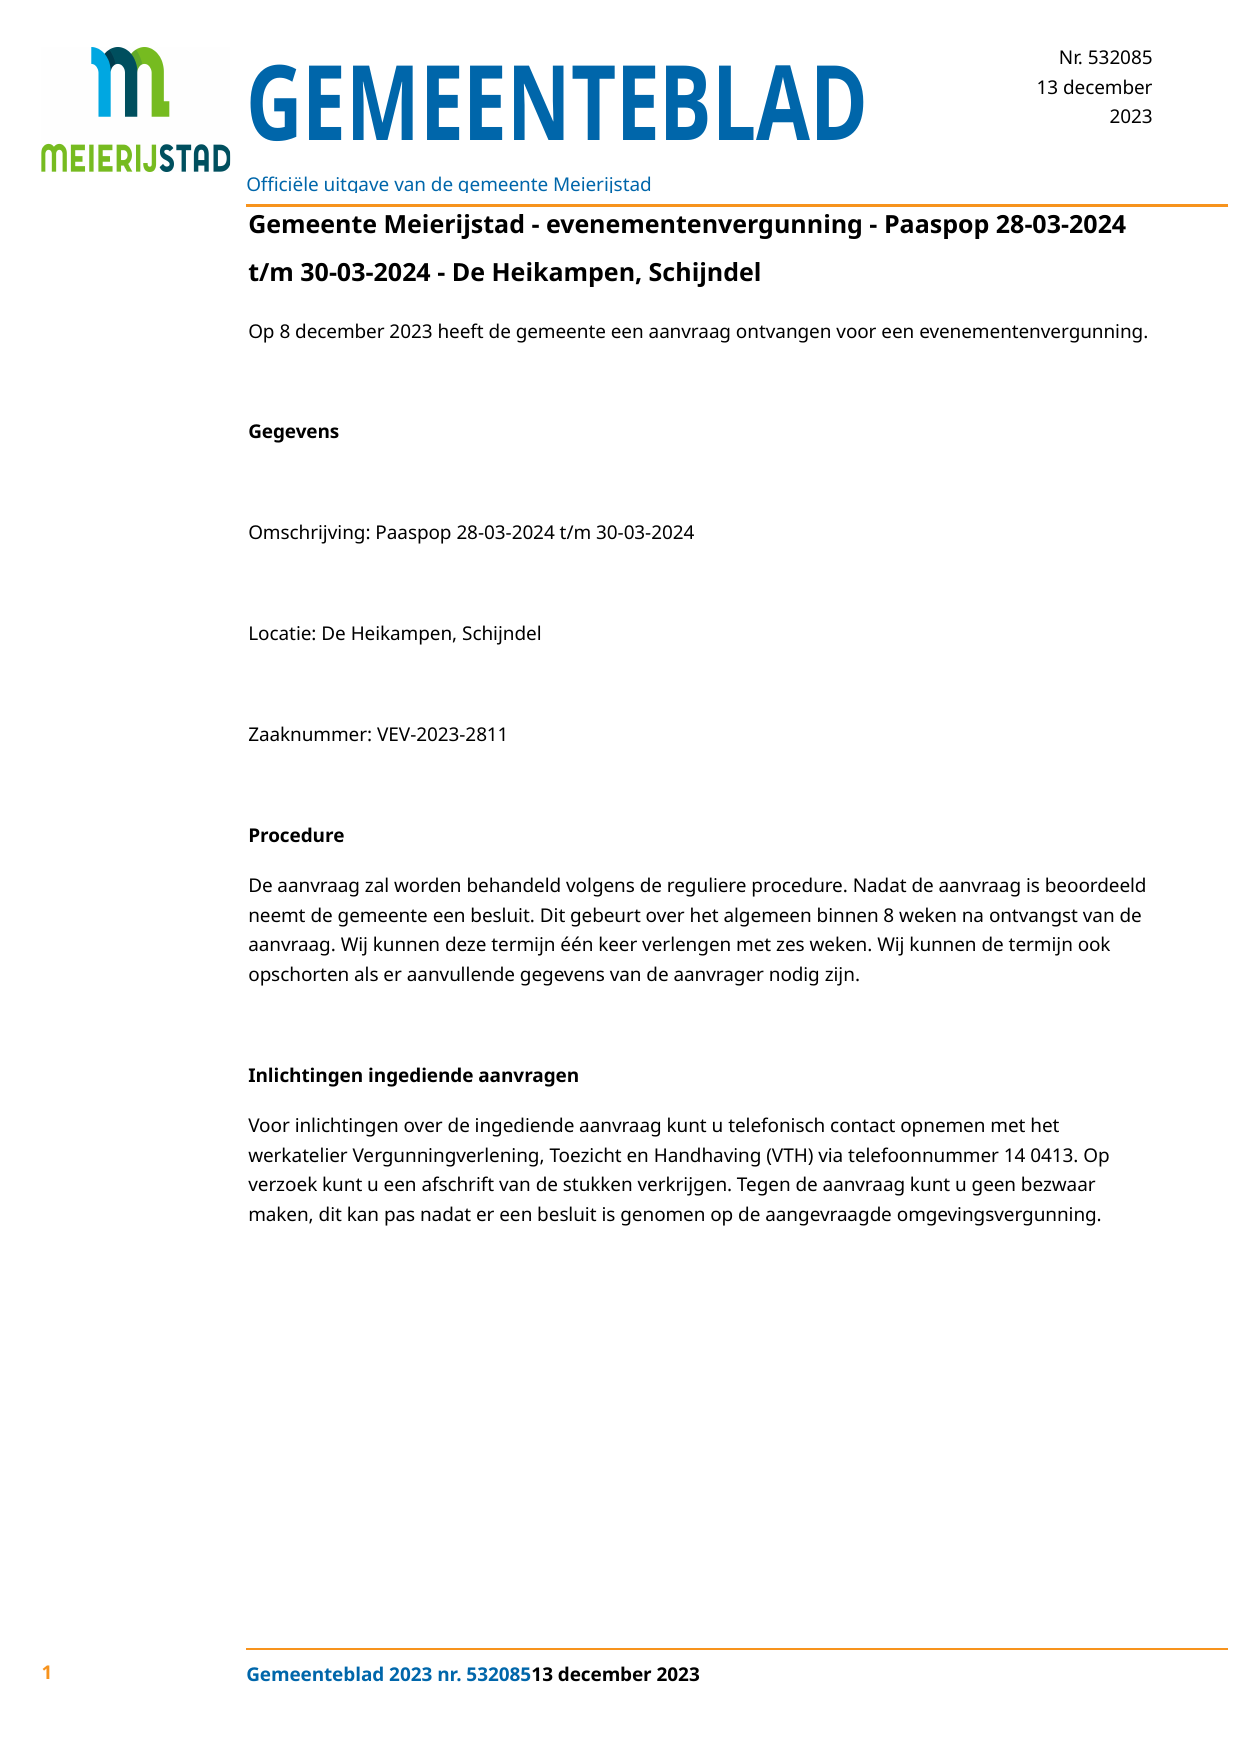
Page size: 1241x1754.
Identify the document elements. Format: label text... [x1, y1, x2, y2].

picture [41, 47, 231, 172]
text Inlichtingen ingediende aanvragen [248, 1062, 1152, 1088]
text Gegevens [248, 419, 1152, 444]
text De aanvraag zal worden behandeld volgens de reguliere procedure. Nadat de aanvraag is beoordeeld neemt de gemeente een besluit. Dit gebeurt over het algemeen binnen 8 weken na ontvangst van de aanvraag. Wij kunnen deze termijn één keer verlengen met zes weken. Wij kunnen de termijn ook opschorten als er aanvullende gegevens van de aanvrager nodig zijn. [248, 872, 1152, 987]
text Zaaknummer: VEV-2023-2811 [248, 721, 1152, 747]
text Procedure [248, 822, 1152, 848]
text Op 8 december 2023 heeft de gemeente een aanvraag ontvangen voor een evenementenvergunning. [248, 318, 1152, 344]
text Locatie: De Heikampen, Schijndel [248, 620, 1152, 646]
text Gemeente Meierijstad - evenementenvergunning - Paaspop 28-03-2024 t/m 30-03-2024 - De Heikampen, Schijndel [248, 207, 1152, 288]
text Voor inlichtingen over de ingediende aanvraag kunt u telefonisch contact opnemen met het werkatelier Vergunningverlening, Toezicht en Handhaving (VTH) via telefoonnummer 14 0413. Op verzoek kunt u een afschrift van de stukken verkrijgen. Tegen de aanvraag kunt u geen bezwaar maken, dit kan pas nadat er een besluit is genomen op de aangevraagde omgevingsvergunning. [248, 1112, 1152, 1227]
text Omschrijving: Paaspop 28-03-2024 t/m 30-03-2024 [248, 519, 1152, 545]
